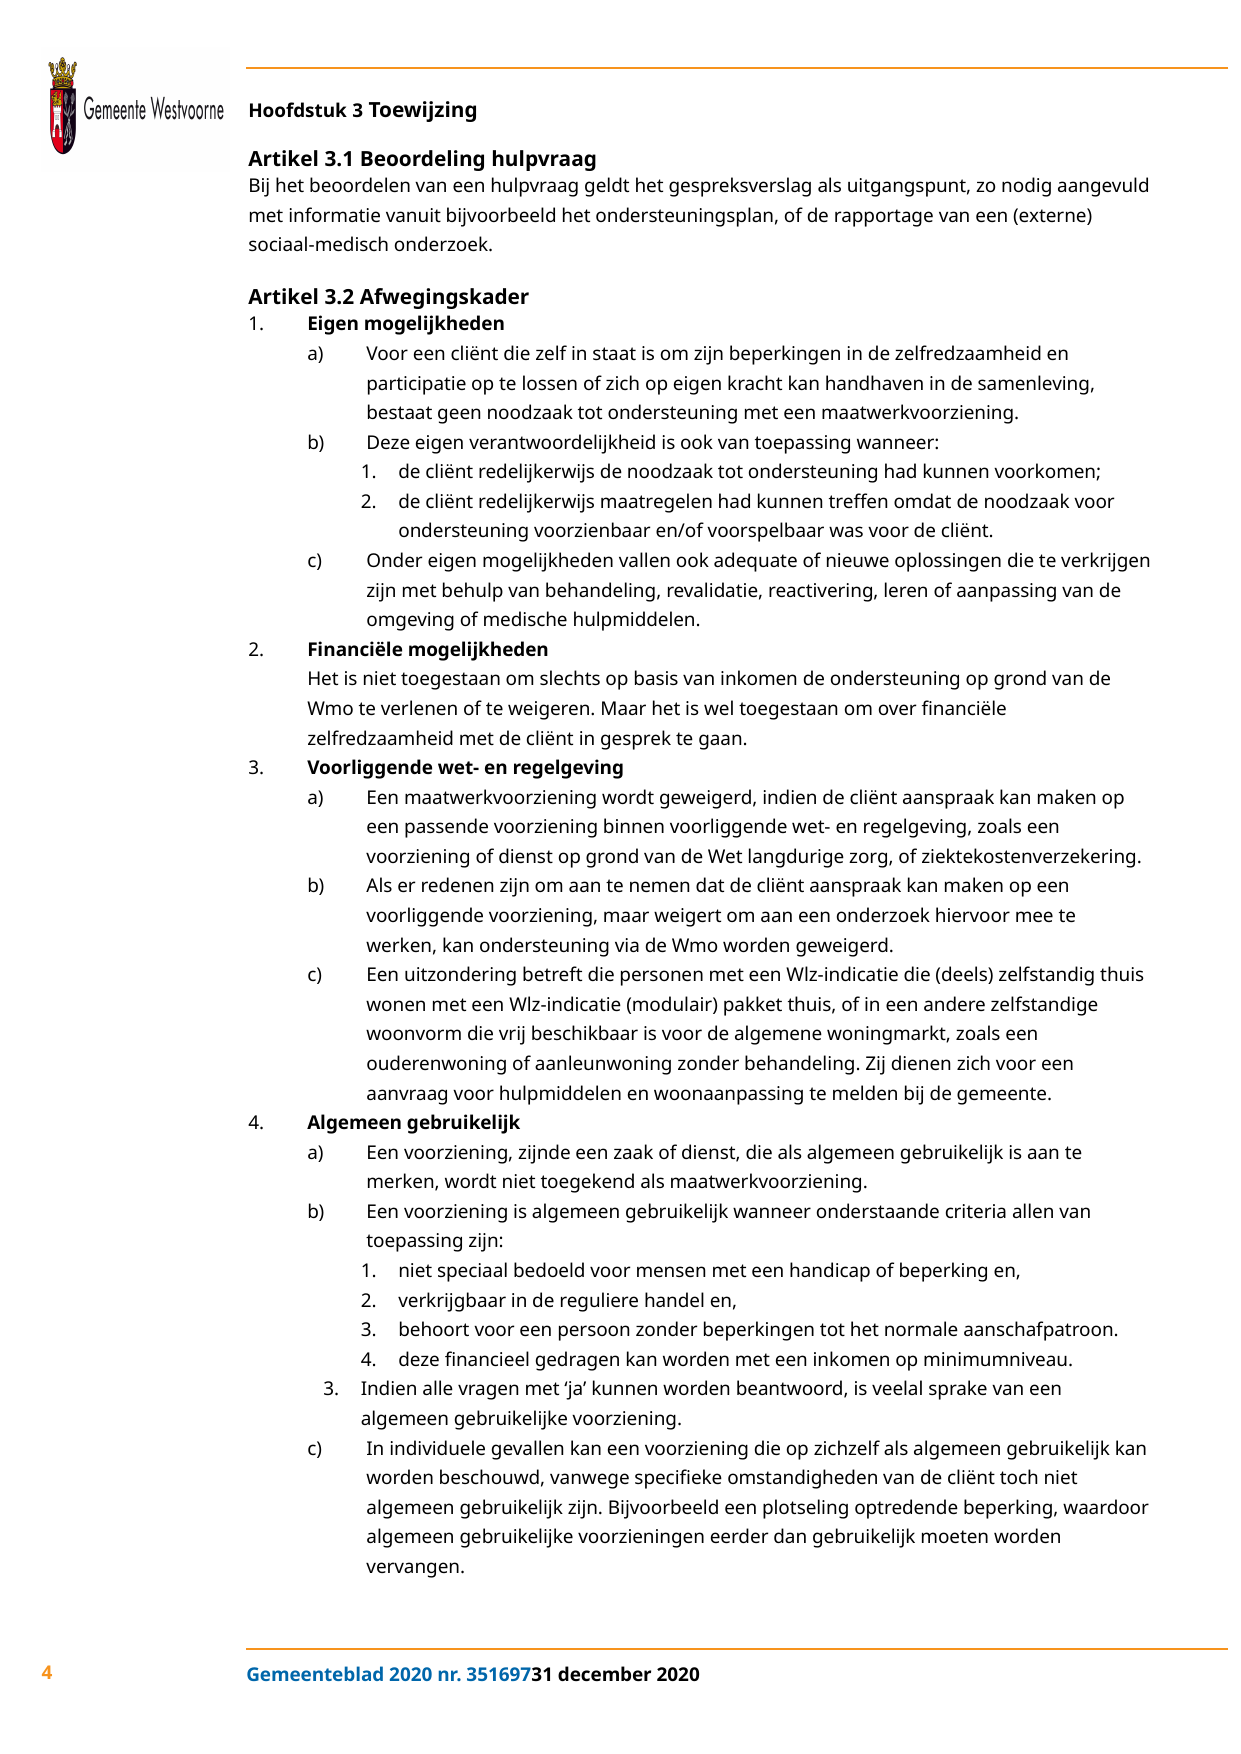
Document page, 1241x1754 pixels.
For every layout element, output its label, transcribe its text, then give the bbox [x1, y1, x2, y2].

list Financiële mogelijkheden [248, 636, 1152, 662]
text Hoofdstuk 3 Toewijzing [248, 95, 1152, 123]
list Een uitzondering betreft die personen met een Wlz-indicatie die (deels) zelfstandig thuis wonen met een Wlz-indicatie (modulair) pakket thuis, of in een andere zelfstandige woonvorm die vrij beschikbaar is voor de algemene woningmarkt, zoals een ouderenwoning of aanleunwoning zonder behandeling. Zij dienen zich voor een aanvraag voor hulpmiddelen en woonaanpassing te melden bij de gemeente. [307, 961, 1152, 1105]
list Een maatwerkvoorziening wordt geweigerd, indien de cliënt aanspraak kan maken op een passende voorziening binnen voorliggende wet- en regelgeving, zoals een voorziening of dienst op grond van de Wet langdurige zorg, of ziektekostenverzekering. [307, 784, 1152, 869]
list Een voorziening, zijnde een zaak of dienst, die als algemeen gebruikelijk is aan te merken, wordt niet toegekend als maatwerkvoorziening. [307, 1139, 1152, 1194]
list Indien alle vragen met ‘ja’ kunnen worden beantwoord, is veelal sprake van een algemeen gebruikelijke voorziening. [323, 1376, 1152, 1431]
list de cliënt redelijkerwijs maatregelen had kunnen treffen omdat de noodzaak voor ondersteuning voorzienbaar en/of voorspelbaar was voor de cliënt. [361, 488, 1152, 543]
list Voor een cliënt die zelf in staat is om zijn beperkingen in de zelfredzaamheid en participatie op te lossen of zich op eigen kracht kan handhaven in de samenleving, bestaat geen noodzaak tot ondersteuning met een maatwerkvoorziening. [307, 340, 1152, 425]
list Een voorziening is algemeen gebruikelijk wanneer onderstaande criteria allen van toepassing zijn: [307, 1198, 1152, 1253]
picture [41, 47, 231, 172]
list Voorliggende wet- en regelgeving [248, 754, 1152, 780]
list Het is niet toegestaan om slechts op basis van inkomen de ondersteuning op grond van de Wmo te verlenen of te weigeren. Maar het is wel toegestaan om over financiële zelfredzaamheid met de cliënt in gesprek te gaan. [248, 666, 1152, 750]
list Deze eigen verantwoordelijkheid is ook van toepassing wanneer: [307, 429, 1152, 454]
text Artikel 3.2 Afwegingskader [248, 282, 1152, 311]
list niet speciaal bedoeld voor mensen met een handicap of beperking en, [361, 1257, 1152, 1283]
list Als er redenen zijn om aan te nemen dat de cliënt aanspraak kan maken op een voorliggende voorziening, maar weigert om aan een onderzoek hiervoor mee te werken, kan ondersteuning via de Wmo worden geweigerd. [307, 873, 1152, 957]
list deze financieel gedragen kan worden met een inkomen op minimumniveau. [361, 1346, 1152, 1372]
list In individuele gevallen kan een voorziening die op zichzelf als algemeen gebruikelijk kan worden beschouwd, vanwege specifieke omstandigheden van de cliënt toch niet algemeen gebruikelijk zijn. Bijvoorbeeld een plotseling optredende beperking, waardoor algemeen gebruikelijke voorzieningen eerder dan gebruikelijk moeten worden vervangen. [307, 1435, 1152, 1579]
text Bij het beoordelen van een hulpvraag geldt het gespreksverslag als uitgangspunt, zo nodig aangevuld met informatie vanuit bijvoorbeeld het ondersteuningsplan, of de rapportage van een (externe) sociaal-medisch onderzoek. [248, 172, 1152, 257]
text Artikel 3.1 Beoordeling hulpvraag [248, 144, 1152, 172]
list Eigen mogelijkheden [248, 311, 1152, 336]
list Onder eigen mogelijkheden vallen ook adequate of nieuwe oplossingen die te verkrijgen zijn met behulp van behandeling, revalidatie, reactivering, leren of aanpassing van de omgeving of medische hulpmiddelen. [307, 547, 1152, 632]
list behoort voor een persoon zonder beperkingen tot het normale aanschafpatroon. [361, 1316, 1152, 1342]
list de cliënt redelijkerwijs de noodzaak tot ondersteuning had kunnen voorkomen; [361, 458, 1152, 484]
list verkrijgbaar in de reguliere handel en, [361, 1287, 1152, 1312]
list Algemeen gebruikelijk [248, 1109, 1152, 1135]
